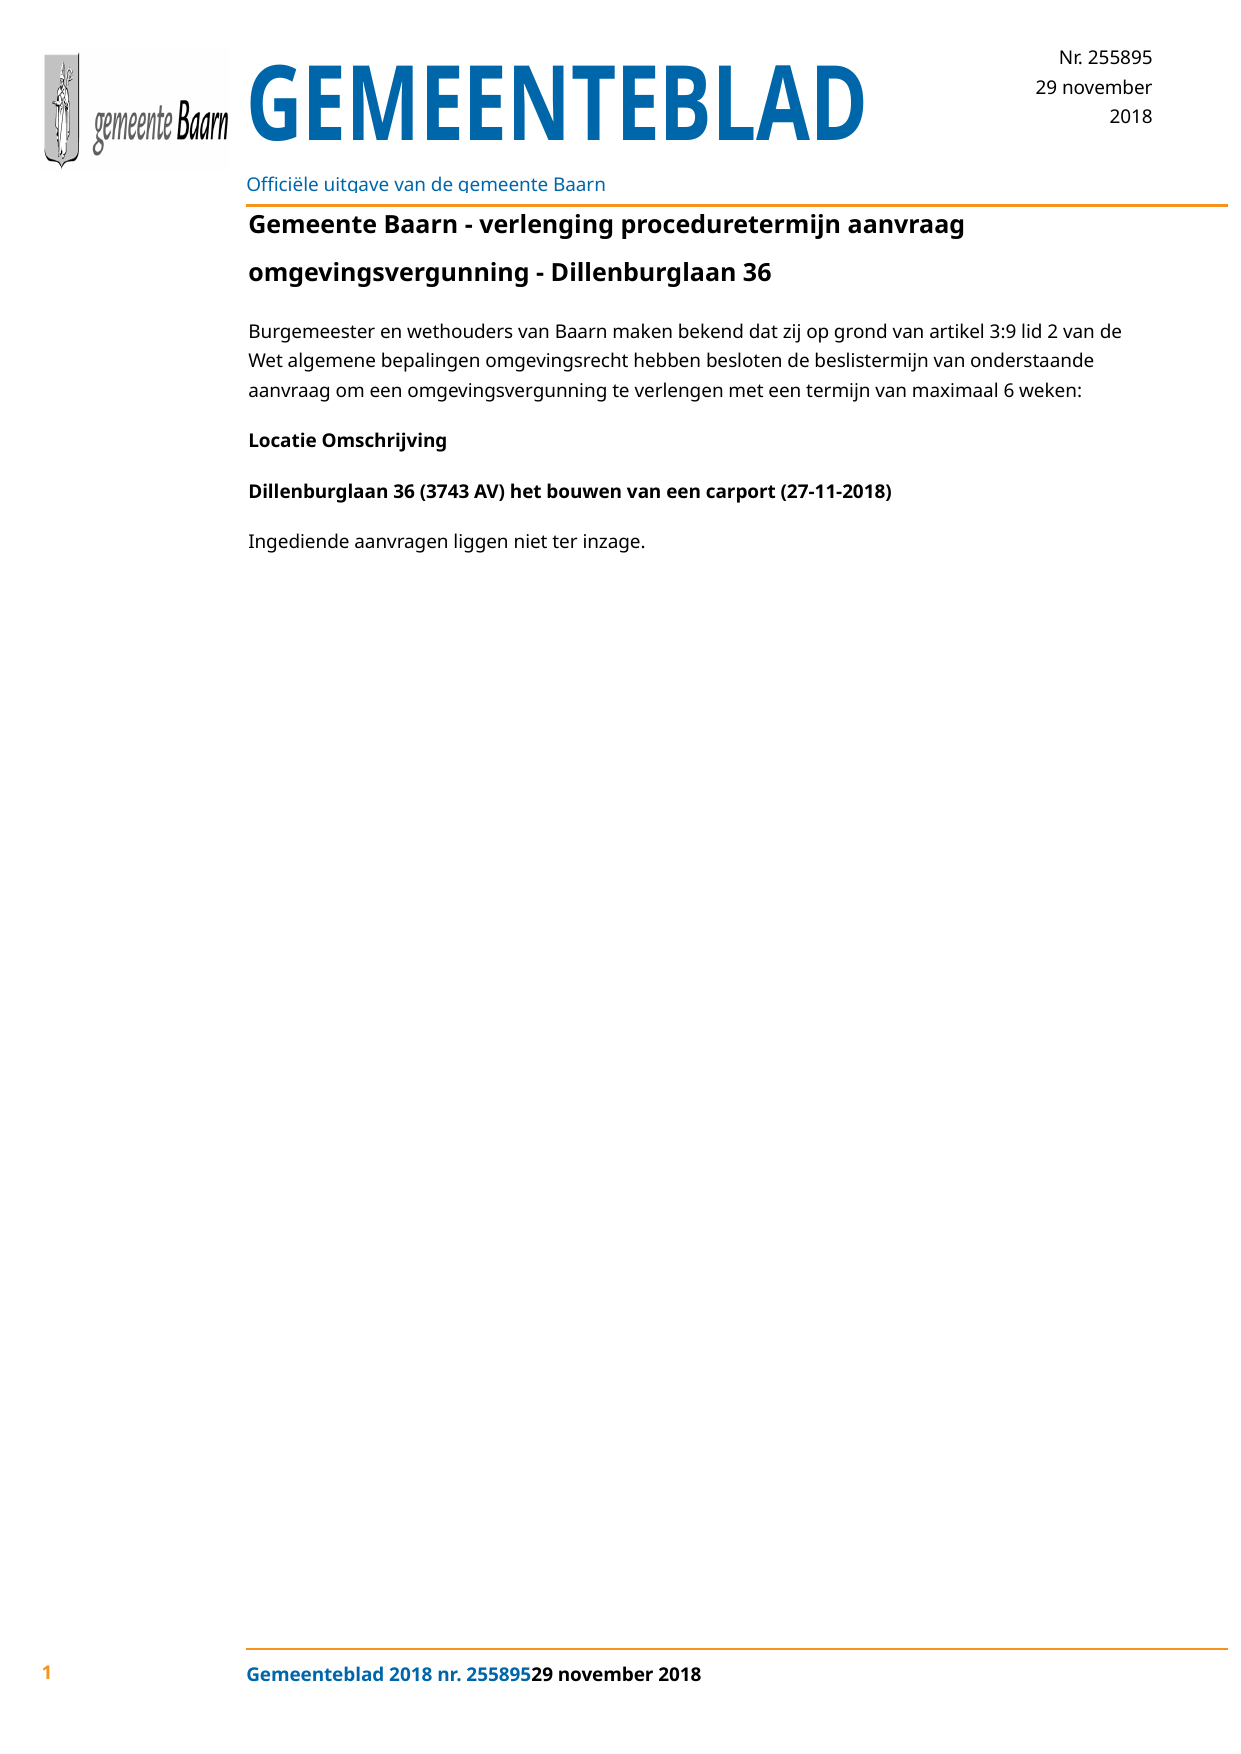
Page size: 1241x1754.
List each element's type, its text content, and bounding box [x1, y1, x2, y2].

picture [41, 47, 231, 172]
text Burgemeester en wethouders van Baarn maken bekend dat zij op grond van artikel 3:9 lid 2 van de Wet algemene bepalingen omgevingsrecht hebben besloten de beslistermijn van onderstaande aanvraag om een omgevingsvergunning te verlengen met een termijn van maximaal 6 weken: [248, 318, 1152, 403]
text Dillenburglaan 36 (3743 AV) het bouwen van een carport (27-11-2018) [248, 478, 1152, 504]
text Locatie Omschrijving [248, 427, 1152, 453]
text Ingediende aanvragen liggen niet ter inzage. [248, 528, 1152, 554]
text Gemeente Baarn - verlenging proceduretermijn aanvraag omgevingsvergunning - Dillenburglaan 36 [248, 207, 1152, 288]
